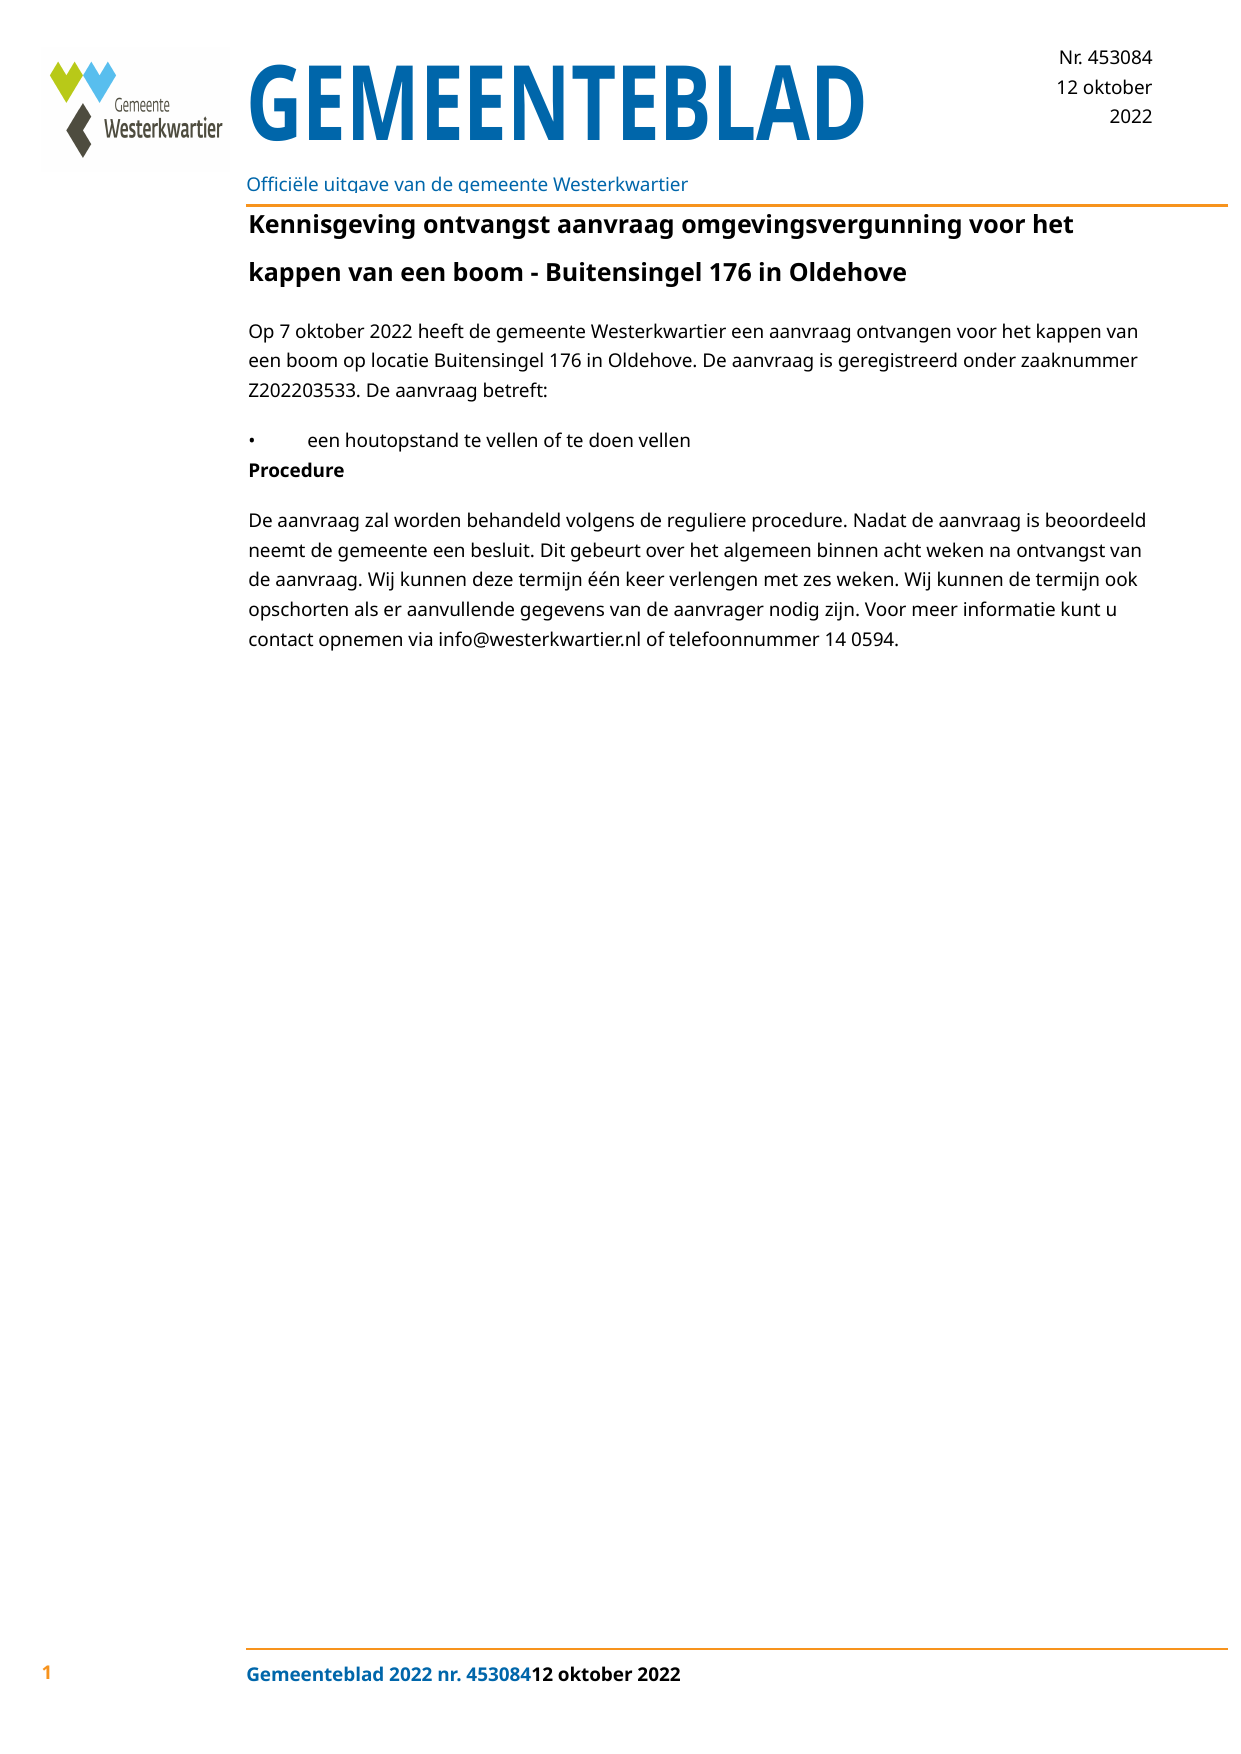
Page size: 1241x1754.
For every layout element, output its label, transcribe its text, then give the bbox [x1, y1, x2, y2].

list een houtopstand te vellen of te doen vellen [248, 427, 1152, 453]
text De aanvraag zal worden behandeld volgens de reguliere procedure. Nadat de aanvraag is beoordeeld neemt de gemeente een besluit. Dit gebeurt over het algemeen binnen acht weken na ontvangst van de aanvraag. Wij kunnen deze termijn één keer verlengen met zes weken. Wij kunnen de termijn ook opschorten als er aanvullende gegevens van de aanvrager nodig zijn. Voor meer informatie kunt u contact opnemen via info@westerkwartier.nl of telefoonnummer 14 0594. [248, 507, 1152, 652]
picture [41, 47, 231, 172]
text Op 7 oktober 2022 heeft de gemeente Westerkwartier een aanvraag ontvangen voor het kappen van een boom op locatie Buitensingel 176 in Oldehove. De aanvraag is geregistreerd onder zaaknummer Z202203533. De aanvraag betreft: [248, 318, 1152, 403]
text Kennisgeving ontvangst aanvraag omgevingsvergunning voor het kappen van een boom - Buitensingel 176 in Oldehove [248, 207, 1152, 288]
text Procedure [248, 457, 1152, 483]
